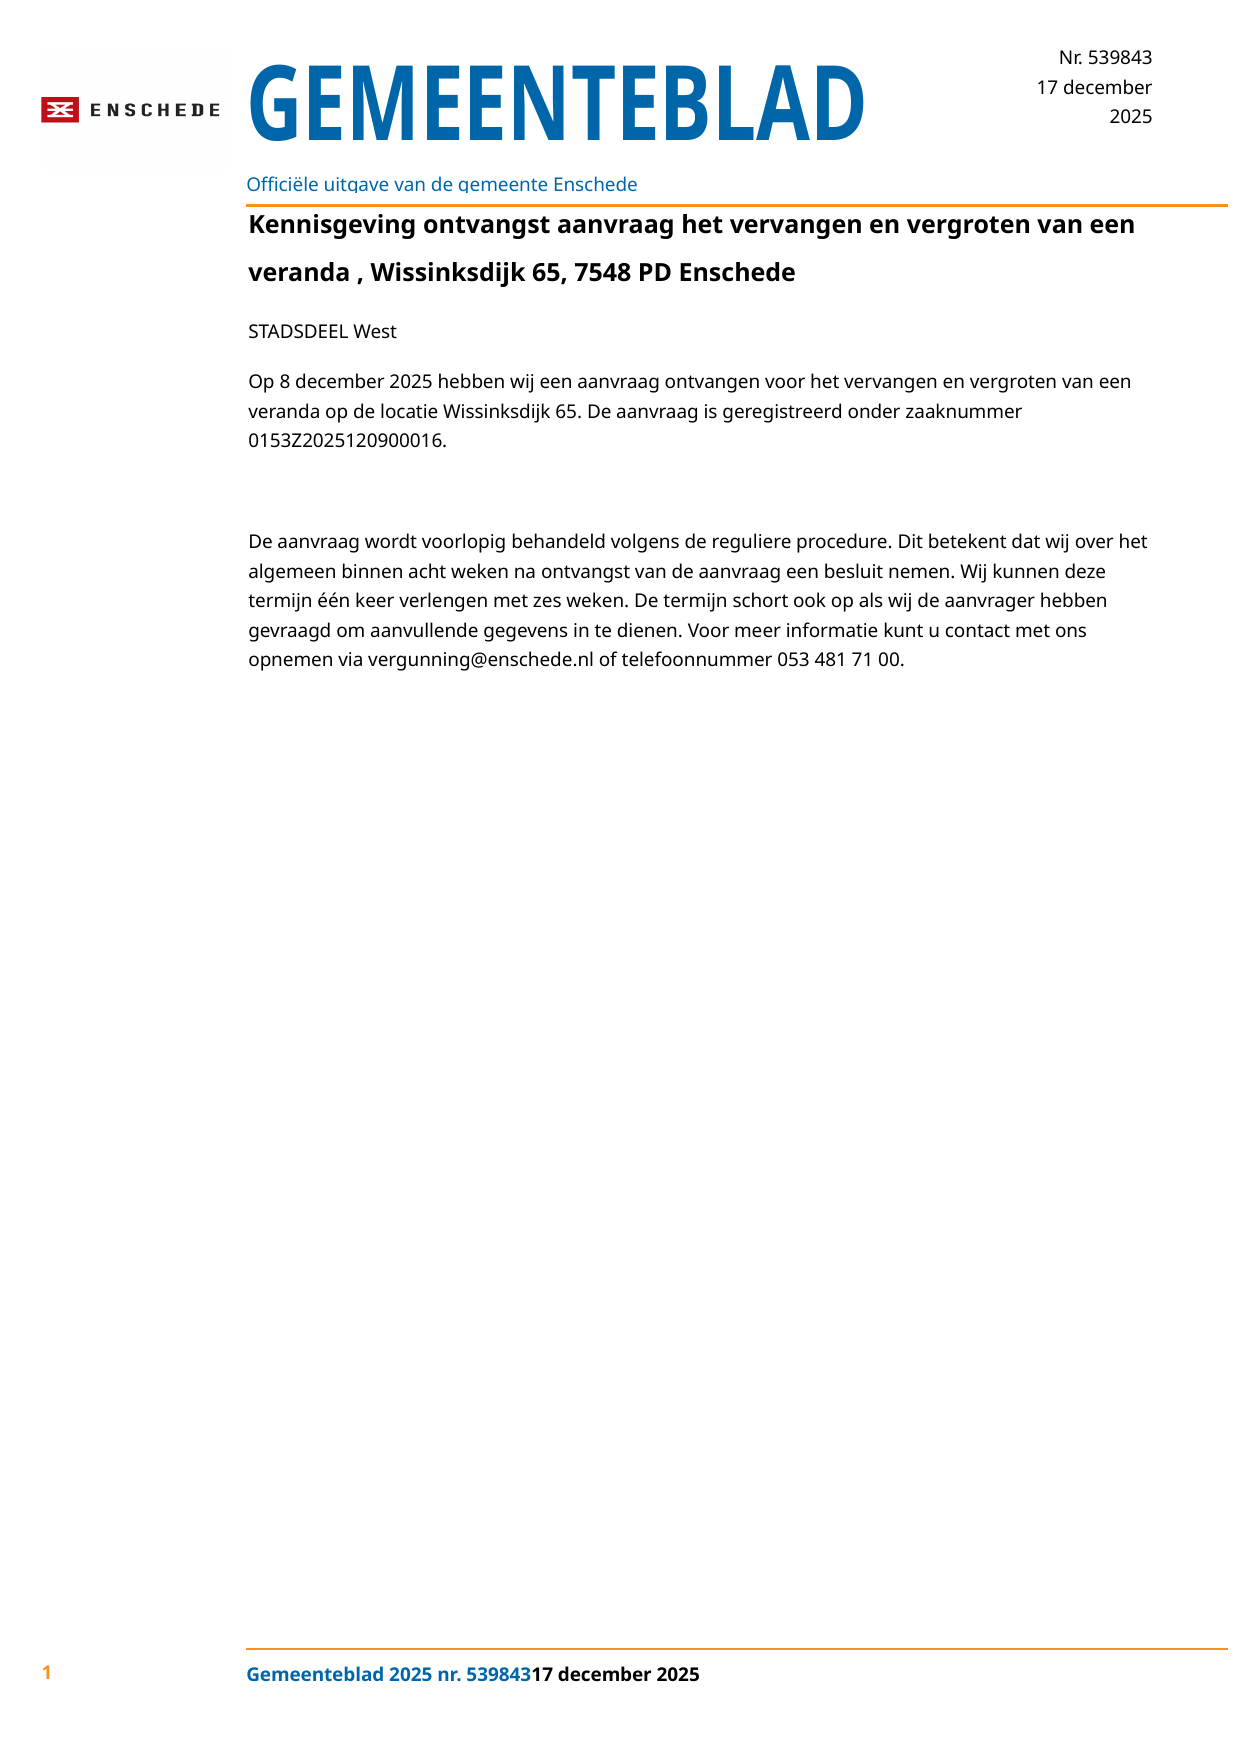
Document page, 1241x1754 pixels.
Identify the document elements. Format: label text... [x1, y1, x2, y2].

text De aanvraag wordt voorlopig behandeld volgens de reguliere procedure. Dit betekent dat wij over het algemeen binnen acht weken na ontvangst van de aanvraag een besluit nemen. Wij kunnen deze termijn één keer verlengen met zes weken. De termijn schort ook op als wij de aanvrager hebben gevraagd om aanvullende gegevens in te dienen. Voor meer informatie kunt u contact met ons opnemen via vergunning@enschede.nl of telefoonnummer 053 481 71 00. [248, 528, 1152, 672]
picture [41, 47, 231, 172]
text Kennisgeving ontvangst aanvraag het vervangen en vergroten van een veranda , Wissinksdijk 65, 7548 PD Enschede [248, 207, 1152, 288]
text Op 8 december 2025 hebben wij een aanvraag ontvangen voor het vervangen en vergroten van een veranda op de locatie Wissinksdijk 65. De aanvraag is geregistreerd onder zaaknummer 0153Z2025120900016. [248, 368, 1152, 453]
text STADSDEEL West [248, 318, 1152, 344]
